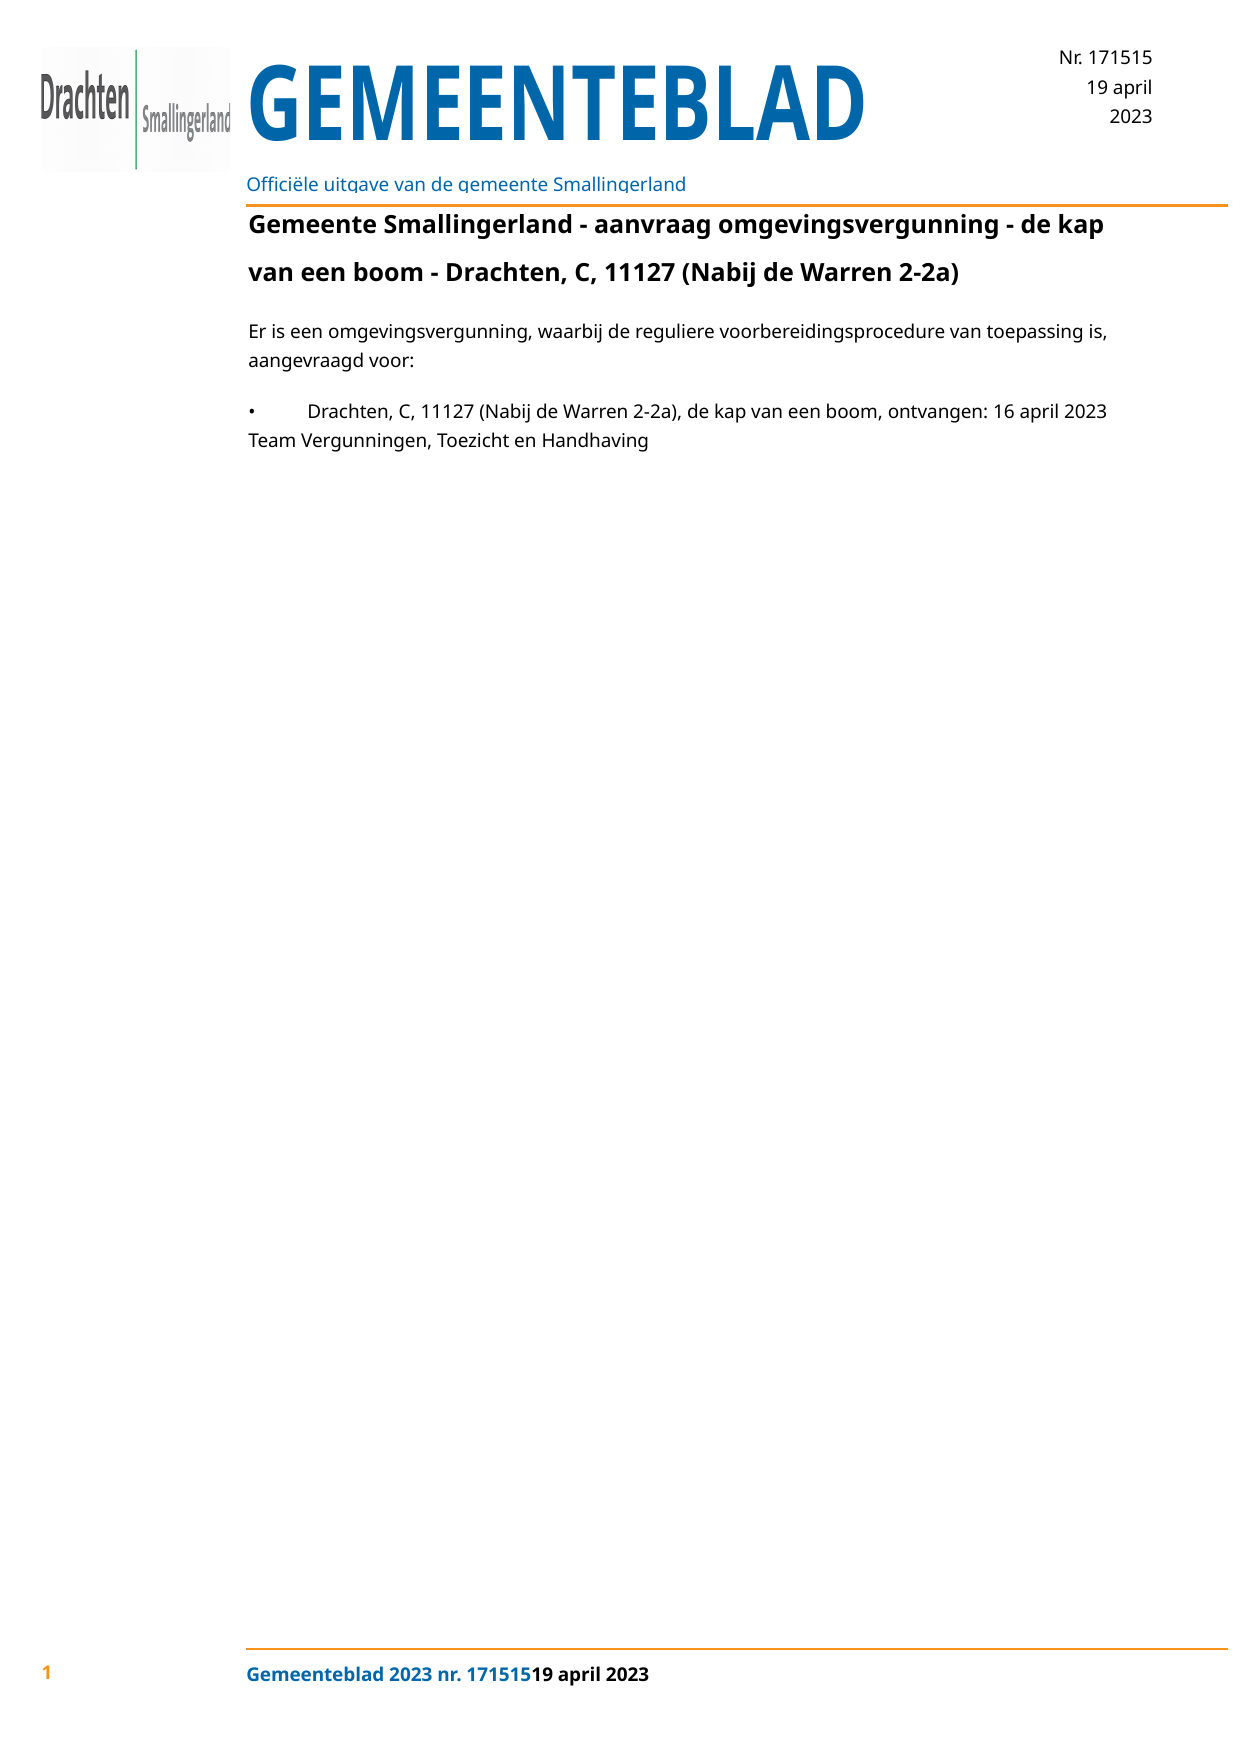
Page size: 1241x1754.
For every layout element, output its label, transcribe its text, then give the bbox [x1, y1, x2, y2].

text Gemeente Smallingerland - aanvraag omgevingsvergunning - de kap van een boom - Drachten, C, 11127 (Nabij de Warren 2-2a) [248, 207, 1152, 288]
text Er is een omgevingsvergunning, waarbij de reguliere voorbereidingsprocedure van toepassing is, aangevraagd voor: [248, 318, 1152, 373]
picture [41, 47, 231, 172]
list Drachten, C, 11127 (Nabij de Warren 2-2a), de kap van een boom, ontvangen: 16 april 2023 [248, 398, 1152, 424]
text Team Vergunningen, Toezicht en Handhaving [248, 427, 1152, 453]
